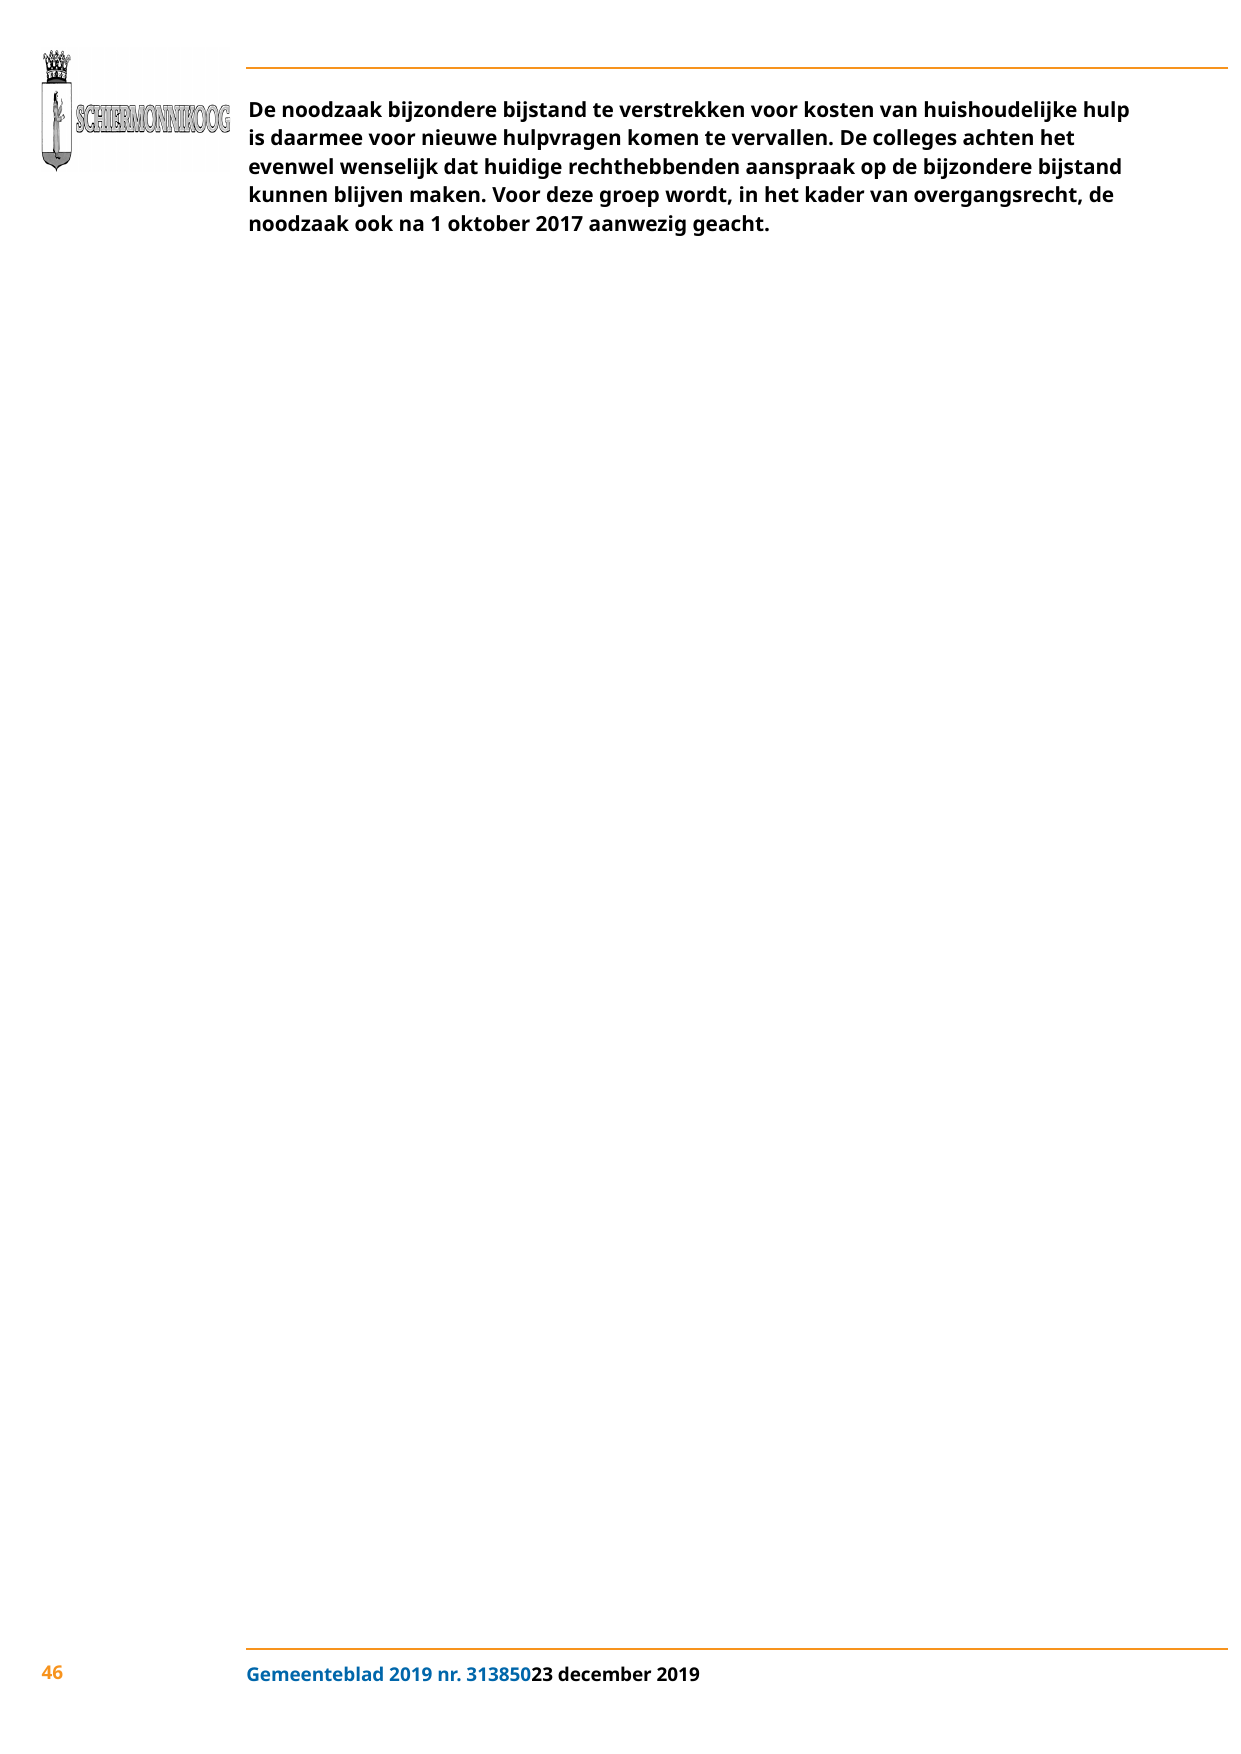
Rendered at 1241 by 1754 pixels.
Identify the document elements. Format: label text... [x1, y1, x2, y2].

text De noodzaak bijzondere bijstand te verstrekken voor kosten van huishoudelijke hulp is daarmee voor nieuwe hulpvragen komen te vervallen. De colleges achten het evenwel wenselijk dat huidige rechthebbenden aanspraak op de bijzondere bijstand kunnen blijven maken. Voor deze groep wordt, in het kader van overgangsrecht, de noodzaak ook na 1 oktober 2017 aanwezig geacht. [248, 95, 1152, 237]
picture [41, 47, 231, 172]
